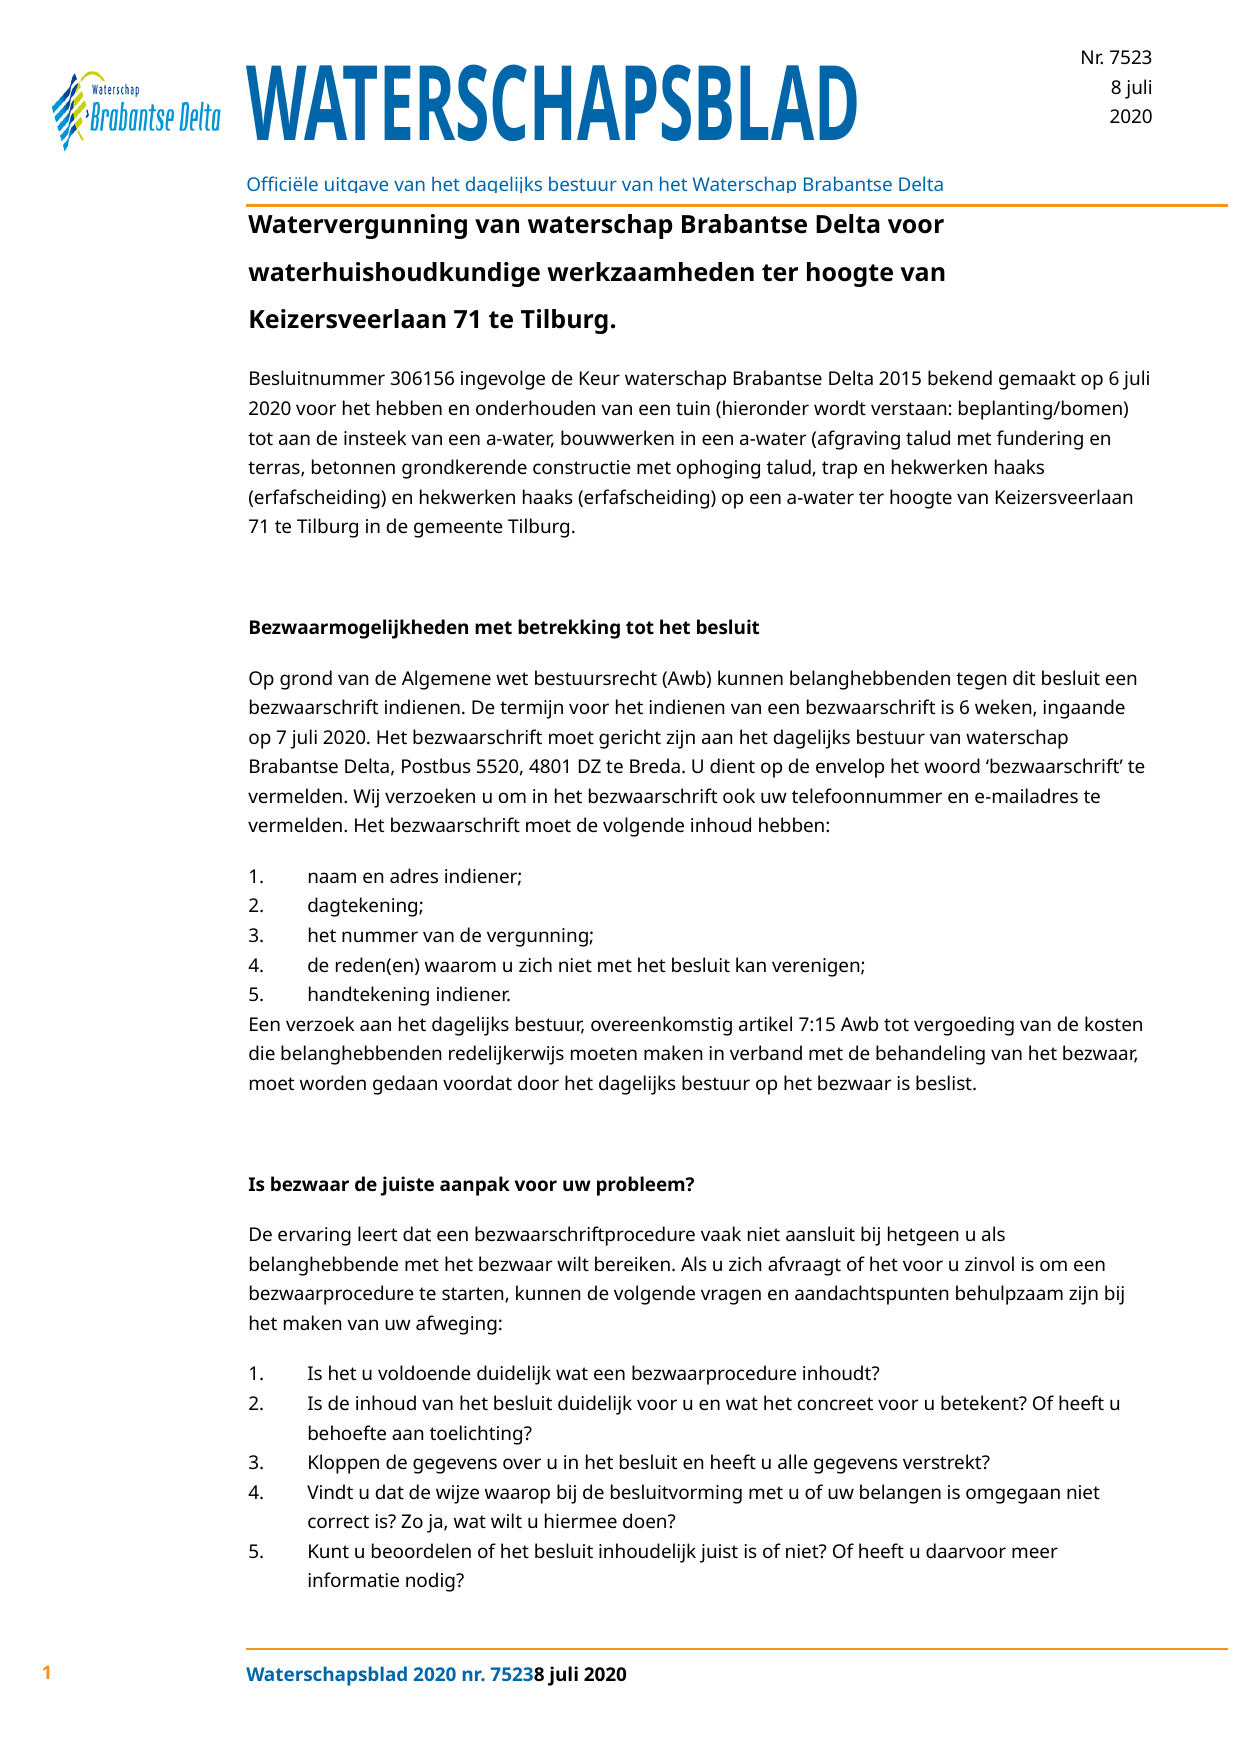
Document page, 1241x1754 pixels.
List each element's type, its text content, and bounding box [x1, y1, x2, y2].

text Bezwaarmogelijkheden met betrekking tot het besluit [248, 614, 1152, 640]
text Een verzoek aan het dagelijks bestuur, overeenkomstig artikel 7:15 Awb tot vergoeding van de kosten die belanghebbenden redelijkerwijs moeten maken in verband met de behandeling van het bezwaar, moet worden gedaan voordat door het dagelijks bestuur op het bezwaar is beslist. [248, 1011, 1152, 1096]
text De ervaring leert dat een bezwaarschriftprocedure vaak niet aansluit bij hetgeen u als belanghebbende met het bezwaar wilt bereiken. Als u zich afvraagt of het voor u zinvol is om een bezwaarprocedure te starten, kunnen de volgende vragen en aandachtspunten behulpzaam zijn bij het maken van uw afweging: [248, 1221, 1152, 1336]
list dagtekening; [248, 893, 1152, 918]
list Kloppen de gegevens over u in het besluit en heeft u alle gegevens verstrekt? [248, 1449, 1152, 1475]
list naam en adres indiener; [248, 863, 1152, 889]
text Watervergunning van waterschap Brabantse Delta voor waterhuishoudkundige werkzaamheden ter hoogte van Keizersveerlaan 71 te Tilburg. [248, 207, 1152, 336]
list Is het u voldoende duidelijk wat een bezwaarprocedure inhoudt? [248, 1361, 1152, 1386]
text Op grond van de Algemene wet bestuursrecht (Awb) kunnen belanghebbenden tegen dit besluit een bezwaarschrift indienen. De termijn voor het indienen van een bezwaarschrift is 6 weken, ingaande op 7 juli 2020. Het bezwaarschrift moet gericht zijn aan het dagelijks bestuur van waterschap Brabantse Delta, Postbus 5520, 4801 DZ te Breda. U dient op de envelop het woord ‘bezwaarschrift’ te vermelden. Wij verzoeken u om in het bezwaarschrift ook uw telefoonnummer en e‑mailadres te vermelden. Het bezwaarschrift moet de volgende inhoud hebben: [248, 665, 1152, 838]
picture [41, 47, 231, 172]
list Is de inhoud van het besluit duidelijk voor u en wat het concreet voor u betekent? Of heeft u behoefte aan toelichting? [248, 1390, 1152, 1445]
list de reden(en) waarom u zich niet met het besluit kan verenigen; [248, 952, 1152, 977]
list het nummer van de vergunning; [248, 922, 1152, 948]
text Is bezwaar de juiste aanpak voor uw probleem? [248, 1171, 1152, 1197]
list handtekening indiener. [248, 981, 1152, 1007]
list Kunt u beoordelen of het besluit inhoudelijk juist is of niet? Of heeft u daarvoor meer informatie nodig? [248, 1538, 1152, 1593]
list Vindt u dat de wijze waarop bij de besluitvorming met u of uw belangen is omgegaan niet correct is? Zo ja, wat wilt u hiermee doen? [248, 1479, 1152, 1534]
text Besluitnummer 306156 ingevolge de Keur waterschap Brabantse Delta 2015 bekend gemaakt op 6 juli 2020 voor het hebben en onderhouden van een tuin (hieronder wordt verstaan: beplanting/bomen) tot aan de insteek van een a-water, bouwwerken in een a-water (afgraving talud met fundering en terras, betonnen grondkerende constructie met ophoging talud, trap en hekwerken haaks (erfafscheiding) en hekwerken haaks (erfafscheiding) op een a-water ter hoogte van Keizersveerlaan 71 te Tilburg in de gemeente Tilburg. [248, 366, 1152, 539]
